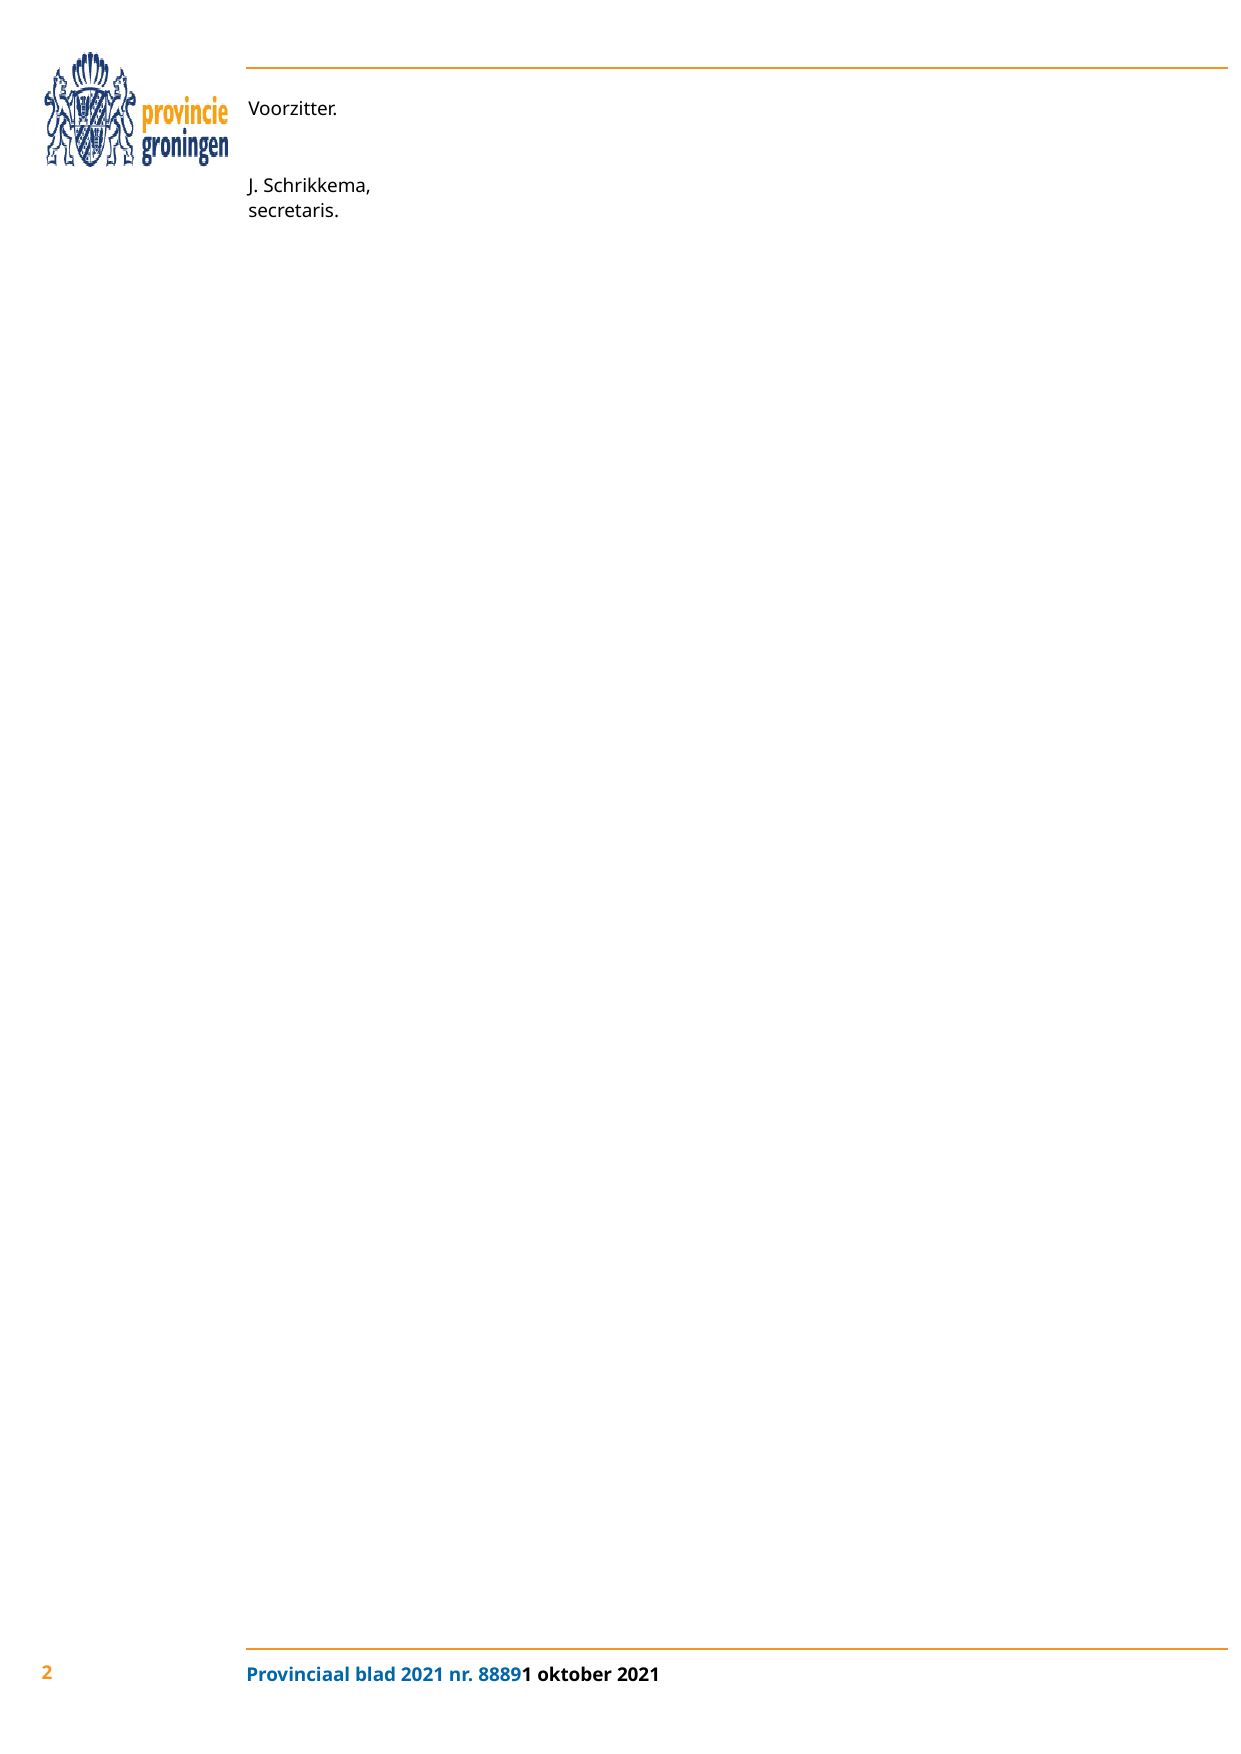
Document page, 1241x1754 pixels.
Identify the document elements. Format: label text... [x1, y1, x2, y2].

text Voorzitter. [248, 95, 1152, 121]
text secretaris. [248, 198, 1152, 223]
picture [41, 47, 231, 172]
text J. Schrikkema, [248, 172, 1152, 198]
